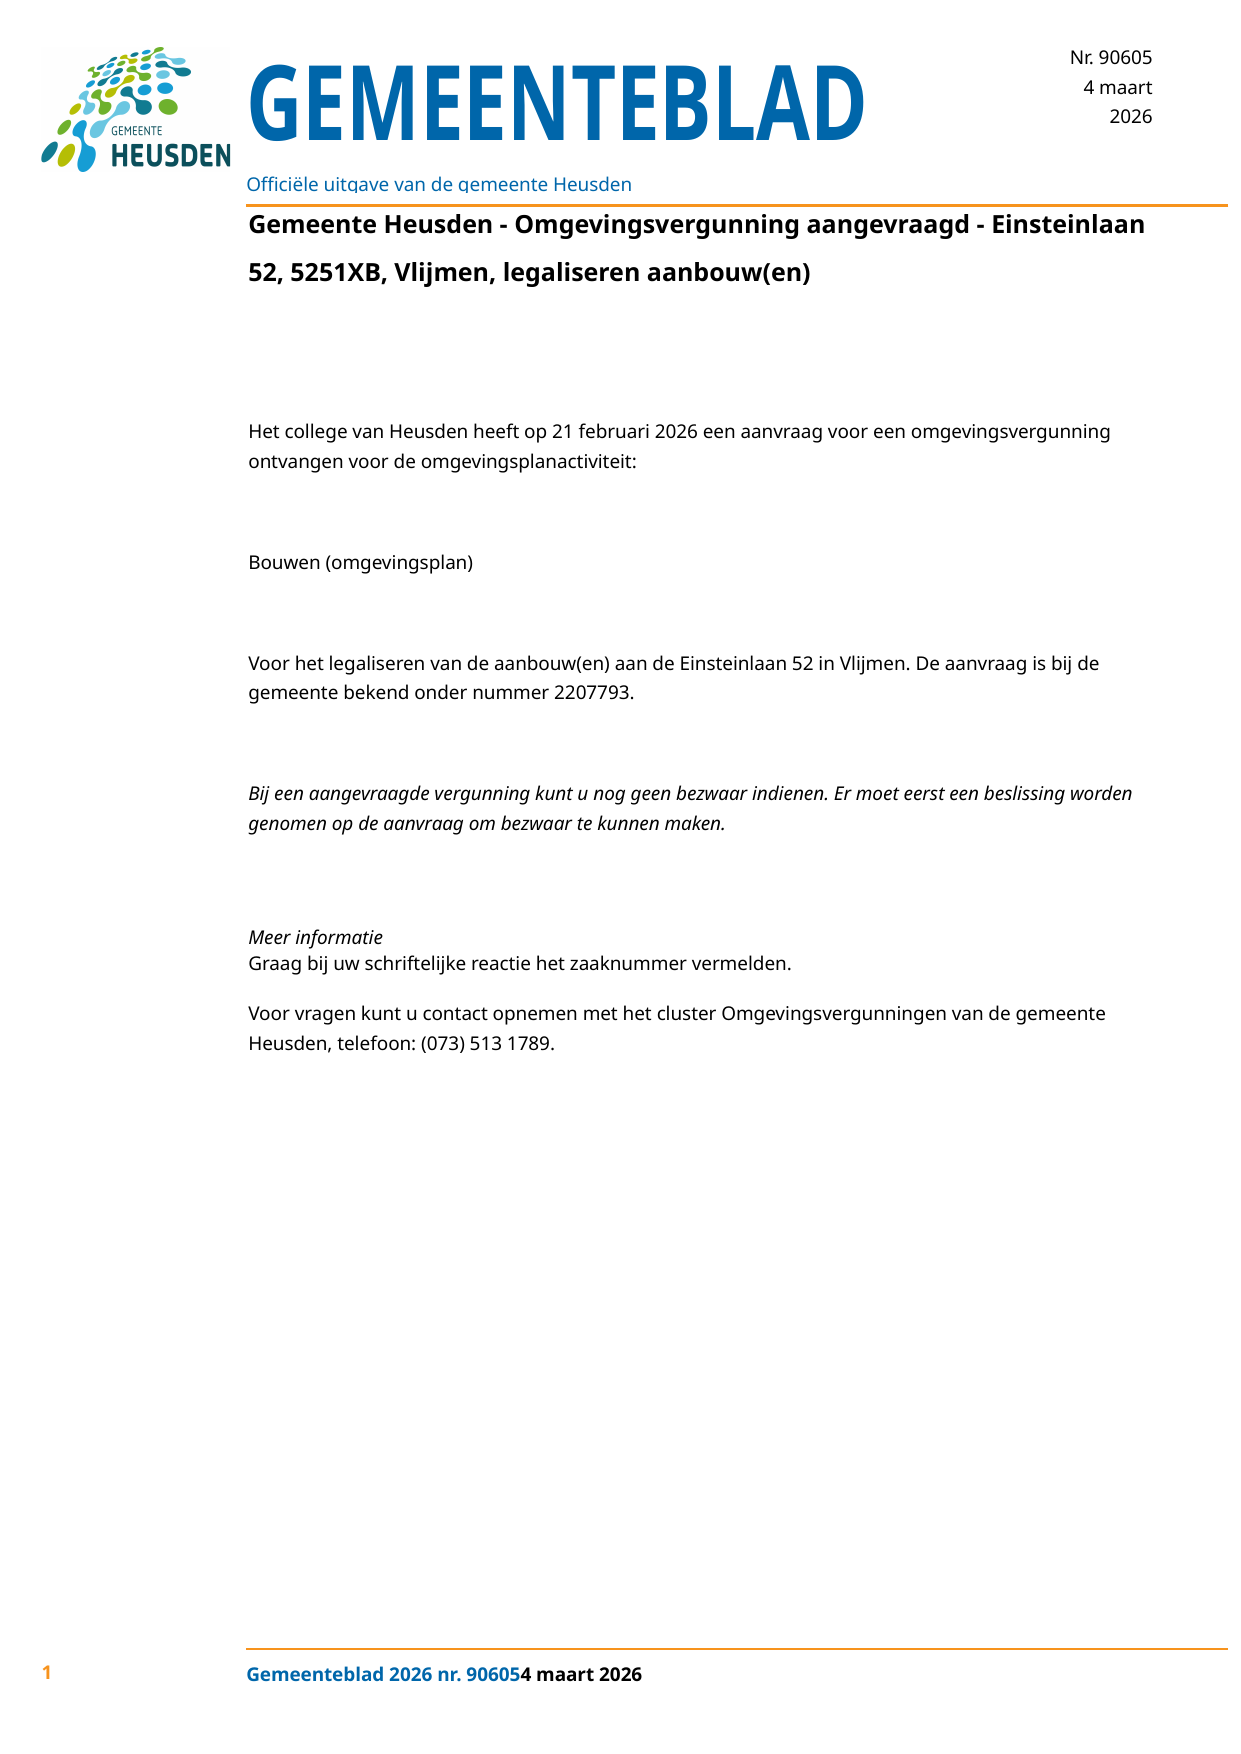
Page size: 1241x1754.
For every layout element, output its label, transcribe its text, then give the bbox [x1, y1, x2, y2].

text Bouwen (omgevingsplan) [248, 549, 1152, 575]
text Voor het legaliseren van de aanbouw(en) aan de Einsteinlaan 52 in Vlijmen. De aanvraag is bij de gemeente bekend onder nummer 2207793. [248, 650, 1152, 705]
text Bij een aangevraagde vergunning kunt u nog geen bezwaar indienen. Er moet eerst een beslissing worden genomen op de aanvraag om bezwaar te kunnen maken. [248, 780, 1152, 836]
text Meer informatie [248, 924, 1152, 950]
text Voor vragen kunt u contact opnemen met het cluster Omgevingsvergunningen van de gemeente Heusden, telefoon: (073) 513 1789. [248, 1001, 1152, 1056]
picture [41, 47, 231, 172]
text Gemeente Heusden - Omgevingsvergunning aangevraagd - Einsteinlaan 52, 5251XB, Vlijmen, legaliseren aanbouw(en) [248, 207, 1152, 288]
text Graag bij uw schriftelijke reactie het zaaknummer vermelden. [248, 950, 1152, 976]
text Het college van Heusden heeft op 21 februari 2026 een aanvraag voor een omgevingsvergunning ontvangen voor de omgevingsplanactiviteit: [248, 419, 1152, 474]
